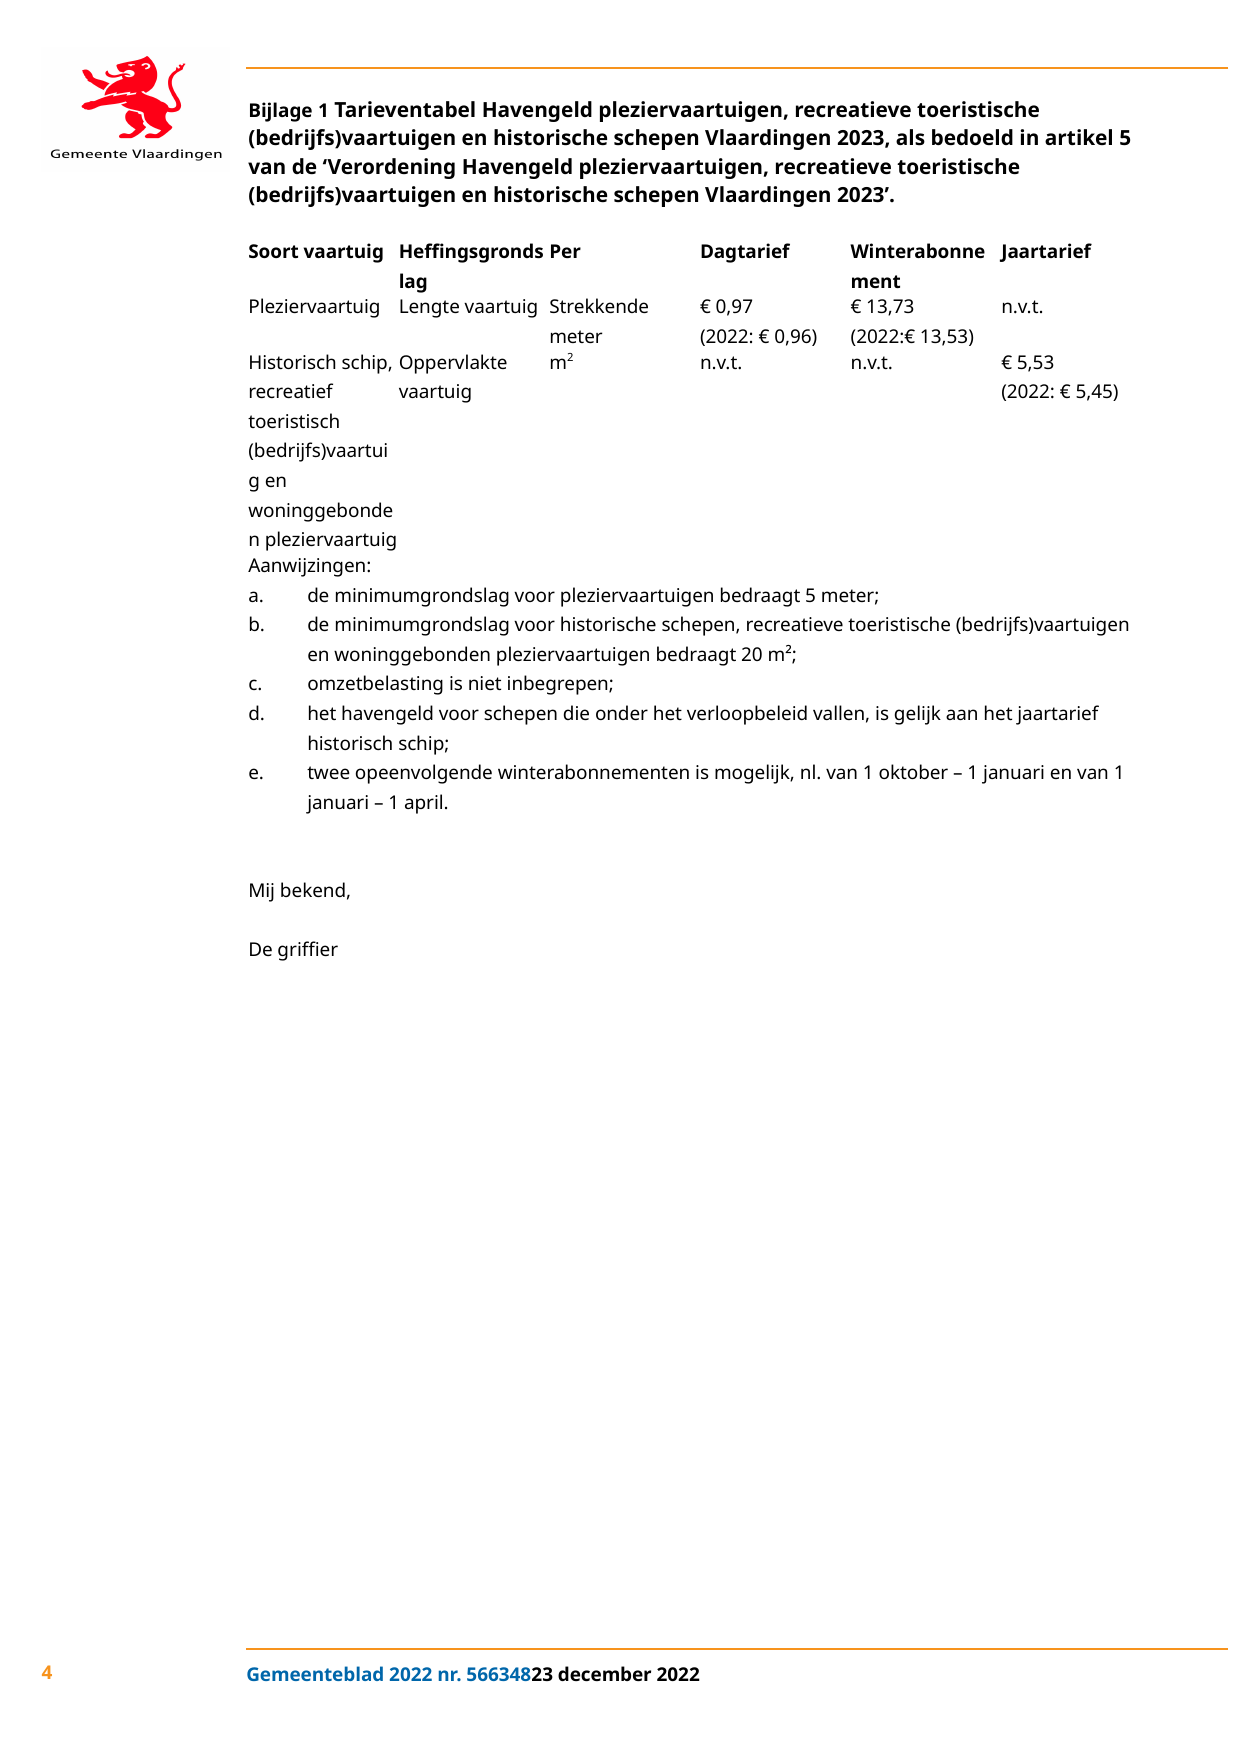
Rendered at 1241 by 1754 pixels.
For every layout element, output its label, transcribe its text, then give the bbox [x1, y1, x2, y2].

table_cell Aanwijzingen: de minimumgrondslag voor pleziervaartuigen bedraagt 5 meter; de minimumgrondslag voor historische schepen, recreatieve toeristische (bedrijfs)vaartuigen en woninggebonden pleziervaartuigen bedraagt 20 m²; omzetbelasting is niet inbegrepen; het havengeld voor schepen die onder het verloopbeleid vallen, is gelijk aan het jaartarief historisch schip; twee opeenvolgende winterabonnementen is mogelijk, nl. van 1 oktober – 1 januari en van 1 januari – 1 april. [248, 552, 1152, 814]
table_cell Historisch schip, recreatief toeristisch (bedrijfs)vaartuig en woninggebonden pleziervaartuig [248, 349, 398, 552]
table_cell n.v.t. [850, 349, 1001, 552]
table_header Per [549, 238, 700, 294]
text Mij bekend, [248, 877, 1152, 903]
table_cell € 13,73 (2022:€ 13,53) [850, 294, 1001, 349]
table_cell n.v.t. [1001, 294, 1152, 349]
table_cell Lengte vaartuig [399, 294, 549, 349]
table_cell Oppervlakte vaartuig [399, 349, 549, 552]
picture [41, 47, 231, 172]
table_cell € 5,53 (2022: € 5,45) [1001, 349, 1152, 552]
table_cell n.v.t. [700, 349, 850, 552]
table_header Jaartarief [1001, 238, 1152, 294]
table_header Winterabonnement [850, 238, 1001, 294]
text Bijlage 1 Tarieventabel Havengeld pleziervaartuigen, recreatieve toeristische (bedrijfs)vaartuigen en historische schepen Vlaardingen 2023, als bedoeld in artikel 5 van de ‘Verordening Havengeld pleziervaartuigen, recreatieve toeristische (bedrijfs)vaartuigen en historische schepen Vlaardingen 2023’. [248, 95, 1152, 209]
table_cell Pleziervaartuig [248, 294, 398, 349]
table_header Soort vaartuig [248, 238, 398, 294]
table_cell m2 [549, 349, 700, 552]
table_header Heffingsgrondslag [399, 238, 549, 294]
text De griffier [248, 936, 1152, 962]
table_cell Strekkende meter [549, 294, 700, 349]
table_cell € 0,97 (2022: € 0,96) [700, 294, 850, 349]
table_header Dagtarief [700, 238, 850, 294]
